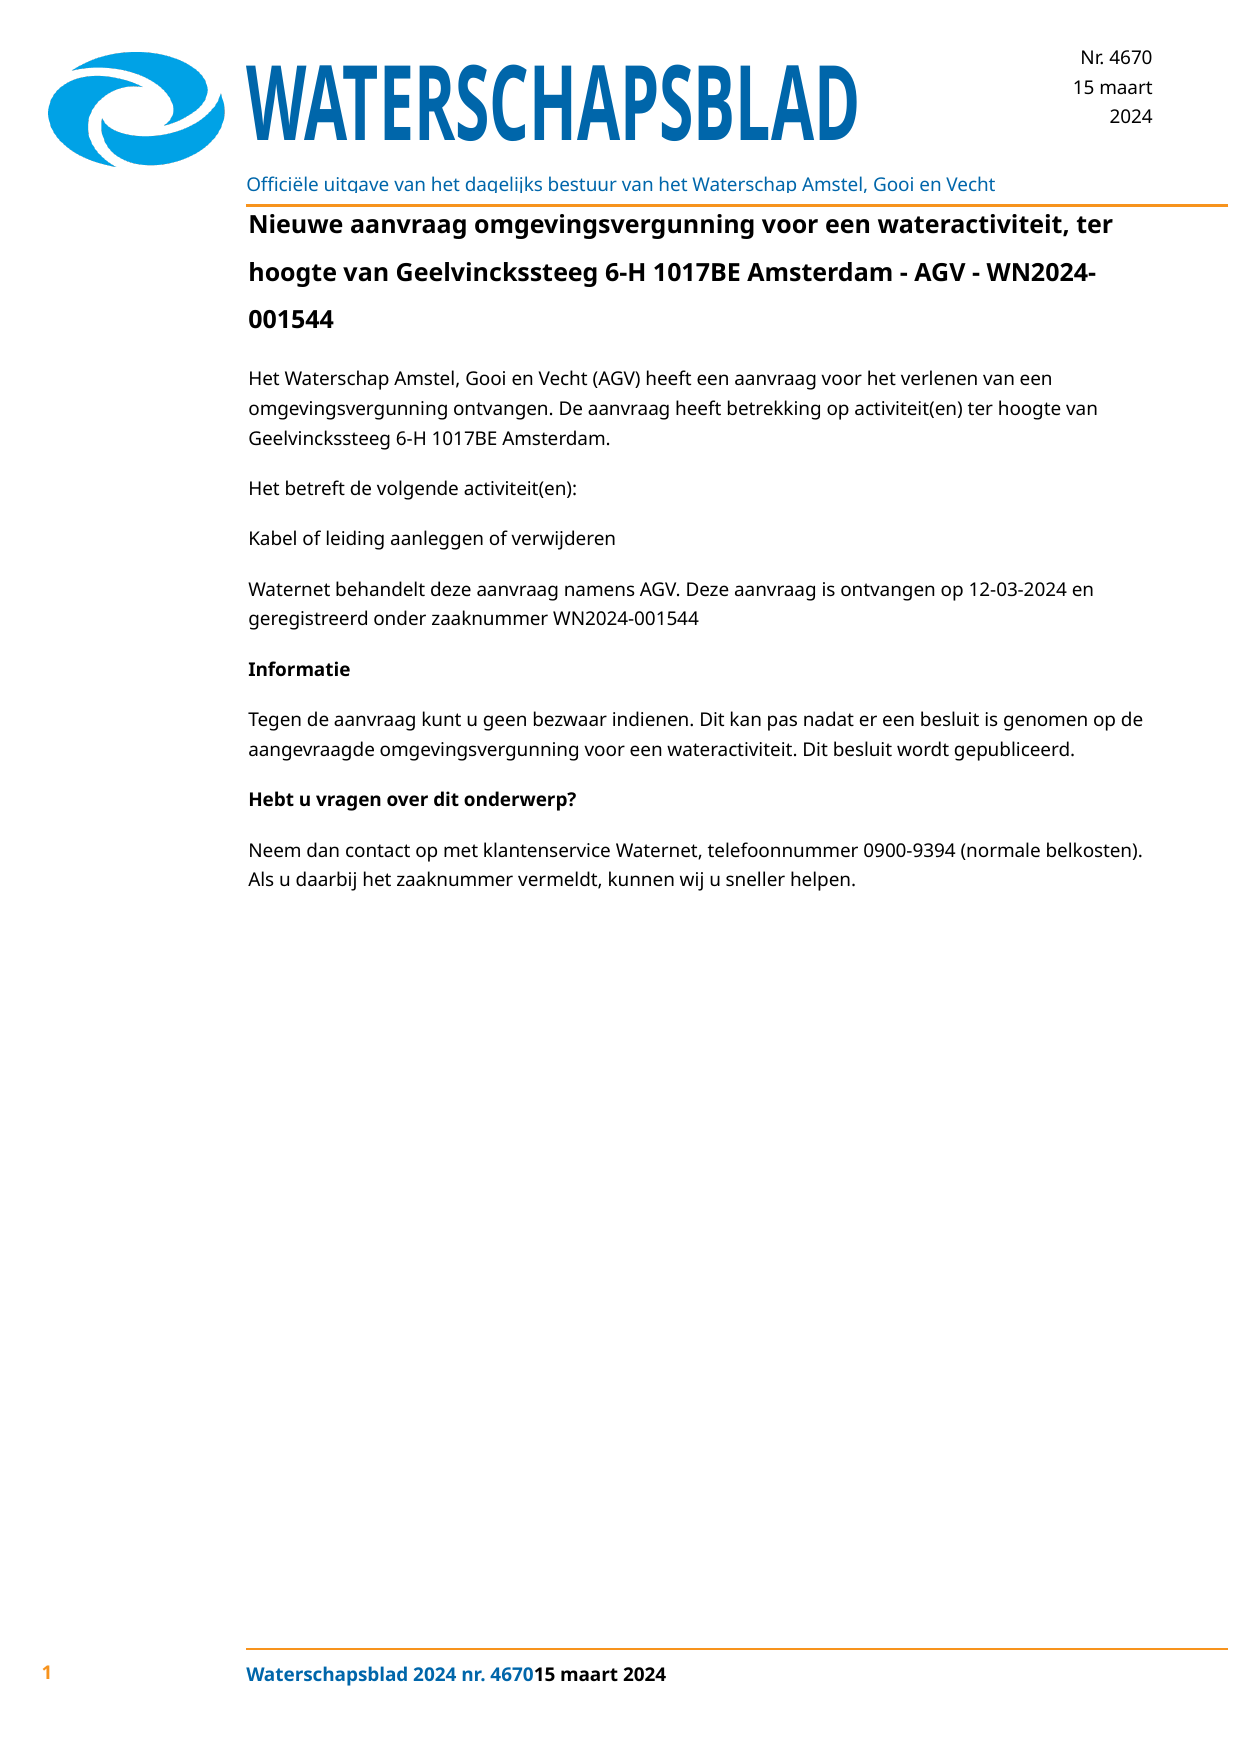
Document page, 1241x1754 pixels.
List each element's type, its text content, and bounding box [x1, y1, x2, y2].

text Informatie [248, 656, 1152, 682]
text Het betreft de volgende activiteit(en): [248, 475, 1152, 501]
text Kabel of leiding aanleggen of verwijderen [248, 526, 1152, 551]
text Het Waterschap Amstel, Gooi en Vecht (AGV) heeft een aanvraag voor het verlenen van een omgevingsvergunning ontvangen. De aanvraag heeft betrekking op activiteit(en) ter hoogte van Geelvinckssteeg 6-H 1017BE Amsterdam. [248, 366, 1152, 450]
text Neem dan contact op met klantenservice Waternet, telefoonnummer 0900-9394 (normale belkosten). Als u daarbij het zaaknummer vermeldt, kunnen wij u sneller helpen. [248, 837, 1152, 892]
text Waternet behandelt deze aanvraag namens AGV. Deze aanvraag is ontvangen op 12-03-2024 en geregistreerd onder zaaknummer WN2024-001544 [248, 576, 1152, 631]
text Nieuwe aanvraag omgevingsvergunning voor een wateractiviteit, ter hoogte van Geelvinckssteeg 6-H 1017BE Amsterdam - AGV - WN2024-001544 [248, 207, 1152, 336]
text Hebt u vragen over dit onderwerp? [248, 786, 1152, 812]
picture [41, 47, 231, 172]
text Tegen de aanvraag kunt u geen bezwaar indienen. Dit kan pas nadat er een besluit is genomen op de aangevraagde omgevingsvergunning voor een wateractiviteit. Dit besluit wordt gepubliceerd. [248, 706, 1152, 762]
